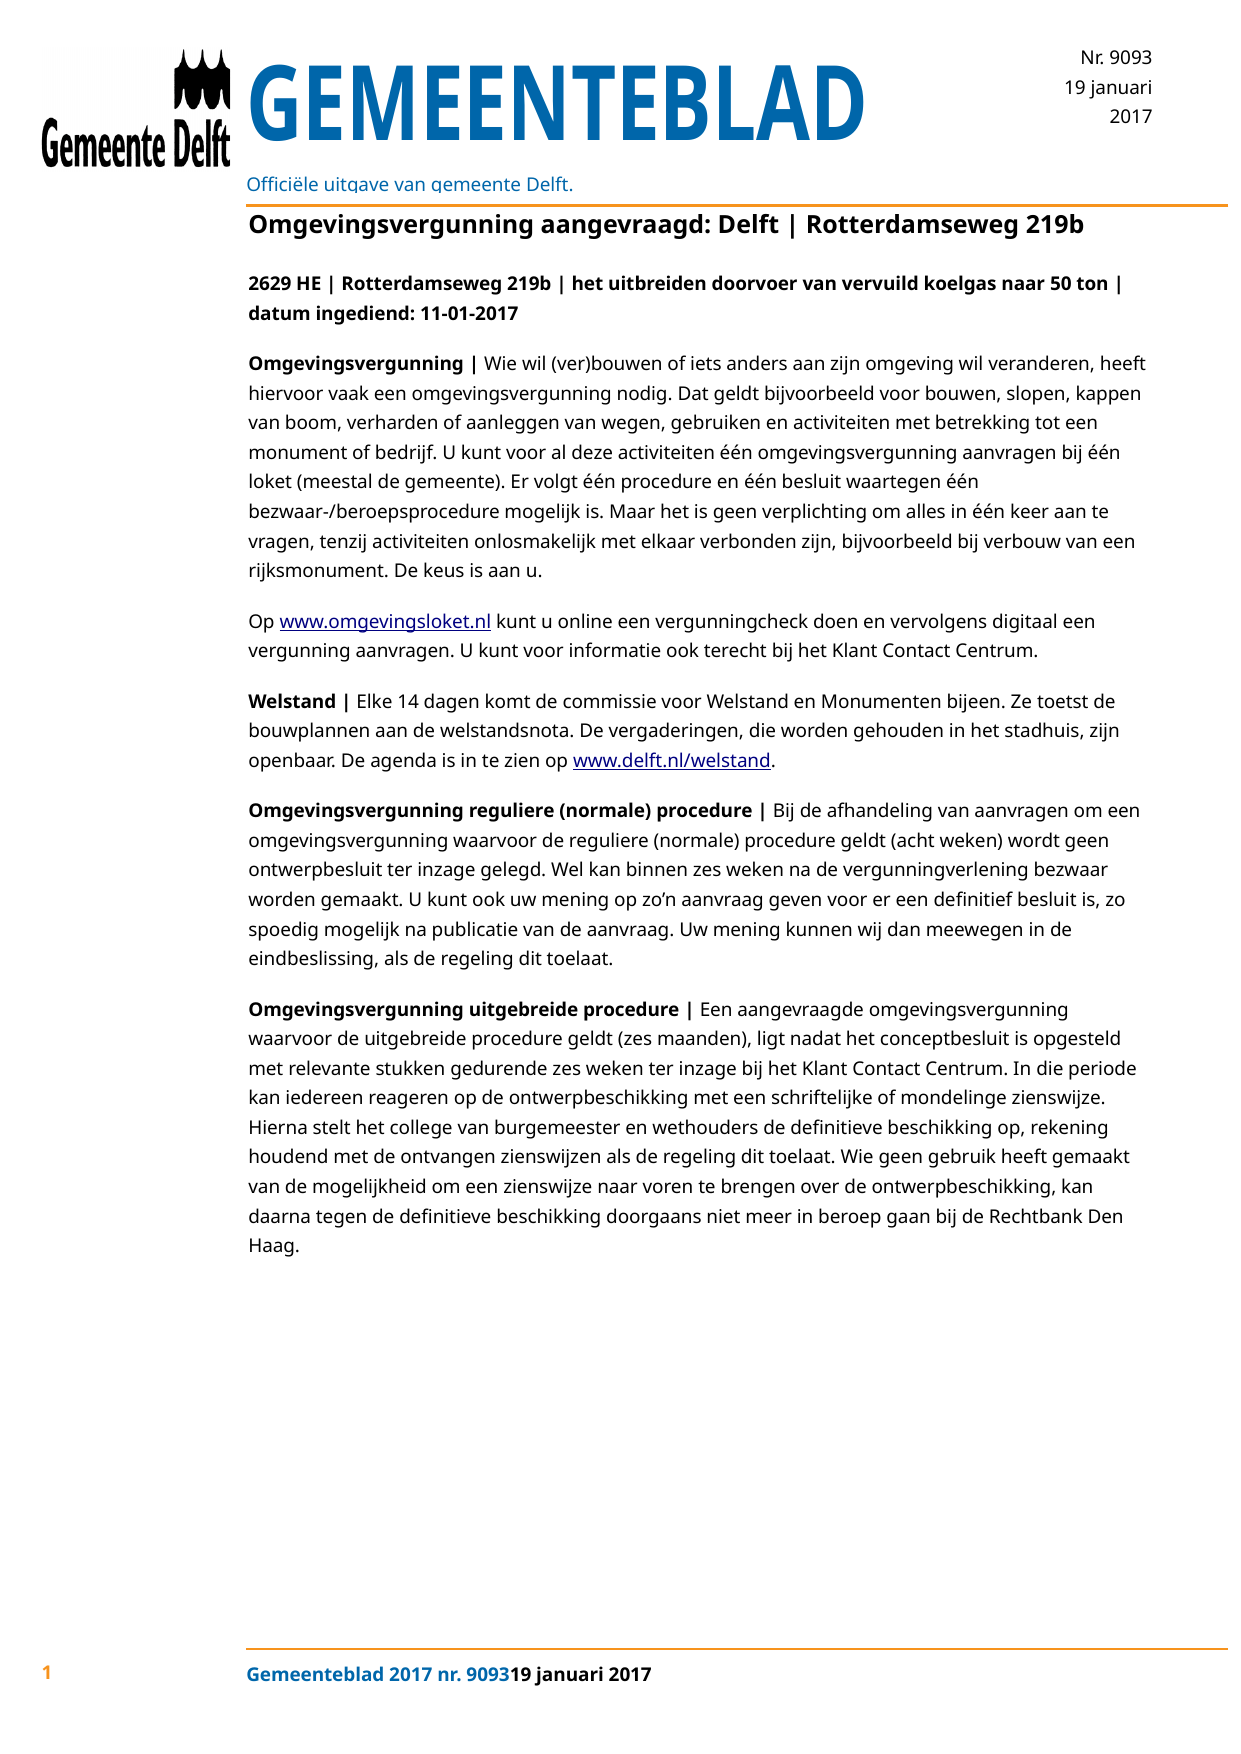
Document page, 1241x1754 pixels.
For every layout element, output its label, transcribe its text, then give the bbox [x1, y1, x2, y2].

text Welstand | Elke 14 dagen komt de commissie voor Welstand en Monumenten bijeen. Ze toetst de bouwplannen aan de welstandsnota. De vergaderingen, die worden gehouden in het stadhuis, zijn openbaar. De agenda is in te zien op www.delft.nl/welstand. [248, 688, 1152, 773]
text Omgevingsvergunning aangevraagd: Delft | Rotterdamseweg 219b [248, 207, 1152, 241]
text Op www.omgevingsloket.nl kunt u online een vergunningcheck doen en vervolgens digitaal een vergunning aanvragen. U kunt voor informatie ook terecht bij het Klant Contact Centrum. [248, 608, 1152, 663]
text 2629 HE | Rotterdamseweg 219b | het uitbreiden doorvoer van vervuild koelgas naar 50 ton | datum ingediend: 11-01-2017 [248, 270, 1152, 326]
text Omgevingsvergunning uitgebreide procedure | Een aangevraagde omgevingsvergunning waarvoor de uitgebreide procedure geldt (zes maanden), ligt nadat het conceptbesluit is opgesteld met relevante stukken gedurende zes weken ter inzage bij het Klant Contact Centrum. In die periode kan iedereen reageren op de ontwerpbeschikking met een schriftelijke of mondelinge zienswijze. Hierna stelt het college van burgemeester en wethouders de definitieve beschikking op, rekening houdend met de ontvangen zienswijzen als de regeling dit toelaat. Wie geen gebruik heeft gemaakt van de mogelijkheid om een zienswijze naar voren te brengen over de ontwerpbeschikking, kan daarna tegen de definitieve beschikking doorgaans niet meer in beroep gaan bij de Rechtbank Den Haag. [248, 996, 1152, 1258]
picture [41, 47, 231, 172]
text Omgevingsvergunning | Wie wil (ver)bouwen of iets anders aan zijn omgeving wil veranderen, heeft hiervoor vaak een omgevingsvergunning nodig. Dat geldt bijvoorbeeld voor bouwen, slopen, kappen van boom, verharden of aanleggen van wegen, gebruiken en activiteiten met betrekking tot een monument of bedrijf. U kunt voor al deze activiteiten één omgevingsvergunning aanvragen bij één loket (meestal de gemeente). Er volgt één procedure en één besluit waartegen één bezwaar-/beroepsprocedure mogelijk is. Maar het is geen verplichting om alles in één keer aan te vragen, tenzij activiteiten onlosmakelijk met elkaar verbonden zijn, bijvoorbeeld bij verbouw van een rijksmonument. De keus is aan u. [248, 350, 1152, 583]
text Omgevingsvergunning reguliere (normale) procedure | Bij de afhandeling van aanvragen om een omgevingsvergunning waarvoor de reguliere (normale) procedure geldt (acht weken) wordt geen ontwerpbesluit ter inzage gelegd. Wel kan binnen zes weken na de vergunningverlening bezwaar worden gemaakt. U kunt ook uw mening op zo’n aanvraag geven voor er een definitief besluit is, zo spoedig mogelijk na publicatie van de aanvraag. Uw mening kunnen wij dan meewegen in de eindbeslissing, als de regeling dit toelaat. [248, 797, 1152, 971]
